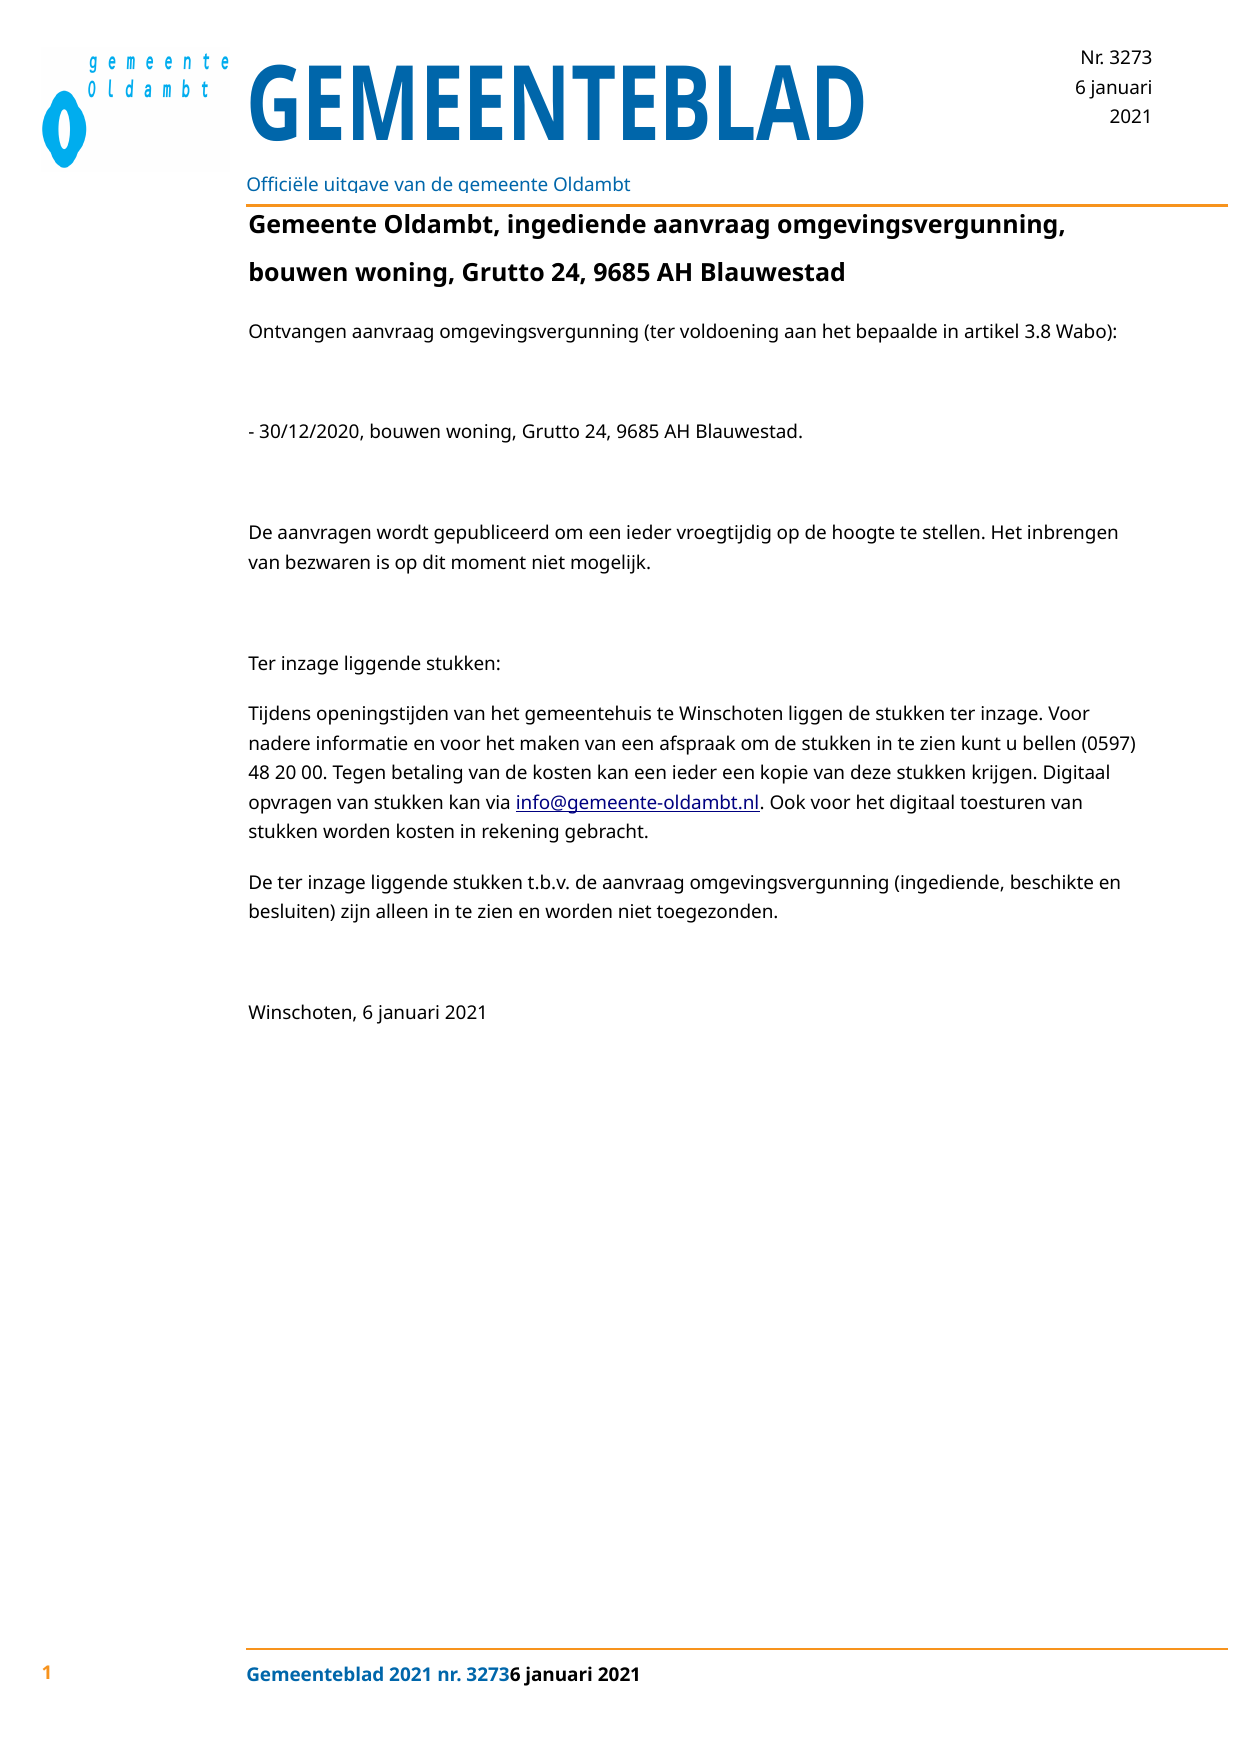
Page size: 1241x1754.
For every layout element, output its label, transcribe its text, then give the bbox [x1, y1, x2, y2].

text Tijdens openingstijden van het gemeentehuis te Winschoten liggen de stukken ter inzage. Voor nadere informatie en voor het maken van een afspraak om de stukken in te zien kunt u bellen (0597) 48 20 00. Tegen betaling van de kosten kan een ieder een kopie van deze stukken krijgen. Digitaal opvragen van stukken kan via info@gemeente-oldambt.nl. Ook voor het digitaal toesturen van stukken worden kosten in rekening gebracht. [248, 700, 1152, 844]
text De aanvragen wordt gepubliceerd om een ieder vroegtijdig op de hoogte te stellen. Het inbrengen van bezwaren is op dit moment niet mogelijk. [248, 519, 1152, 575]
text - 30/12/2020, bouwen woning, Grutto 24, 9685 AH Blauwestad. [248, 419, 1152, 444]
text De ter inzage liggende stukken t.b.v. de aanvraag omgevingsvergunning (ingediende, beschikte en besluiten) zijn alleen in te zien en worden niet toegezonden. [248, 869, 1152, 924]
text Ontvangen aanvraag omgevingsvergunning (ter voldoening aan het bepaalde in artikel 3.8 Wabo): [248, 318, 1152, 344]
picture [41, 47, 231, 172]
text Ter inzage liggende stukken: [248, 650, 1152, 676]
text Gemeente Oldambt, ingediende aanvraag omgevingsvergunning, bouwen woning, Grutto 24, 9685 AH Blauwestad [248, 207, 1152, 288]
text Winschoten, 6 januari 2021 [248, 999, 1152, 1025]
